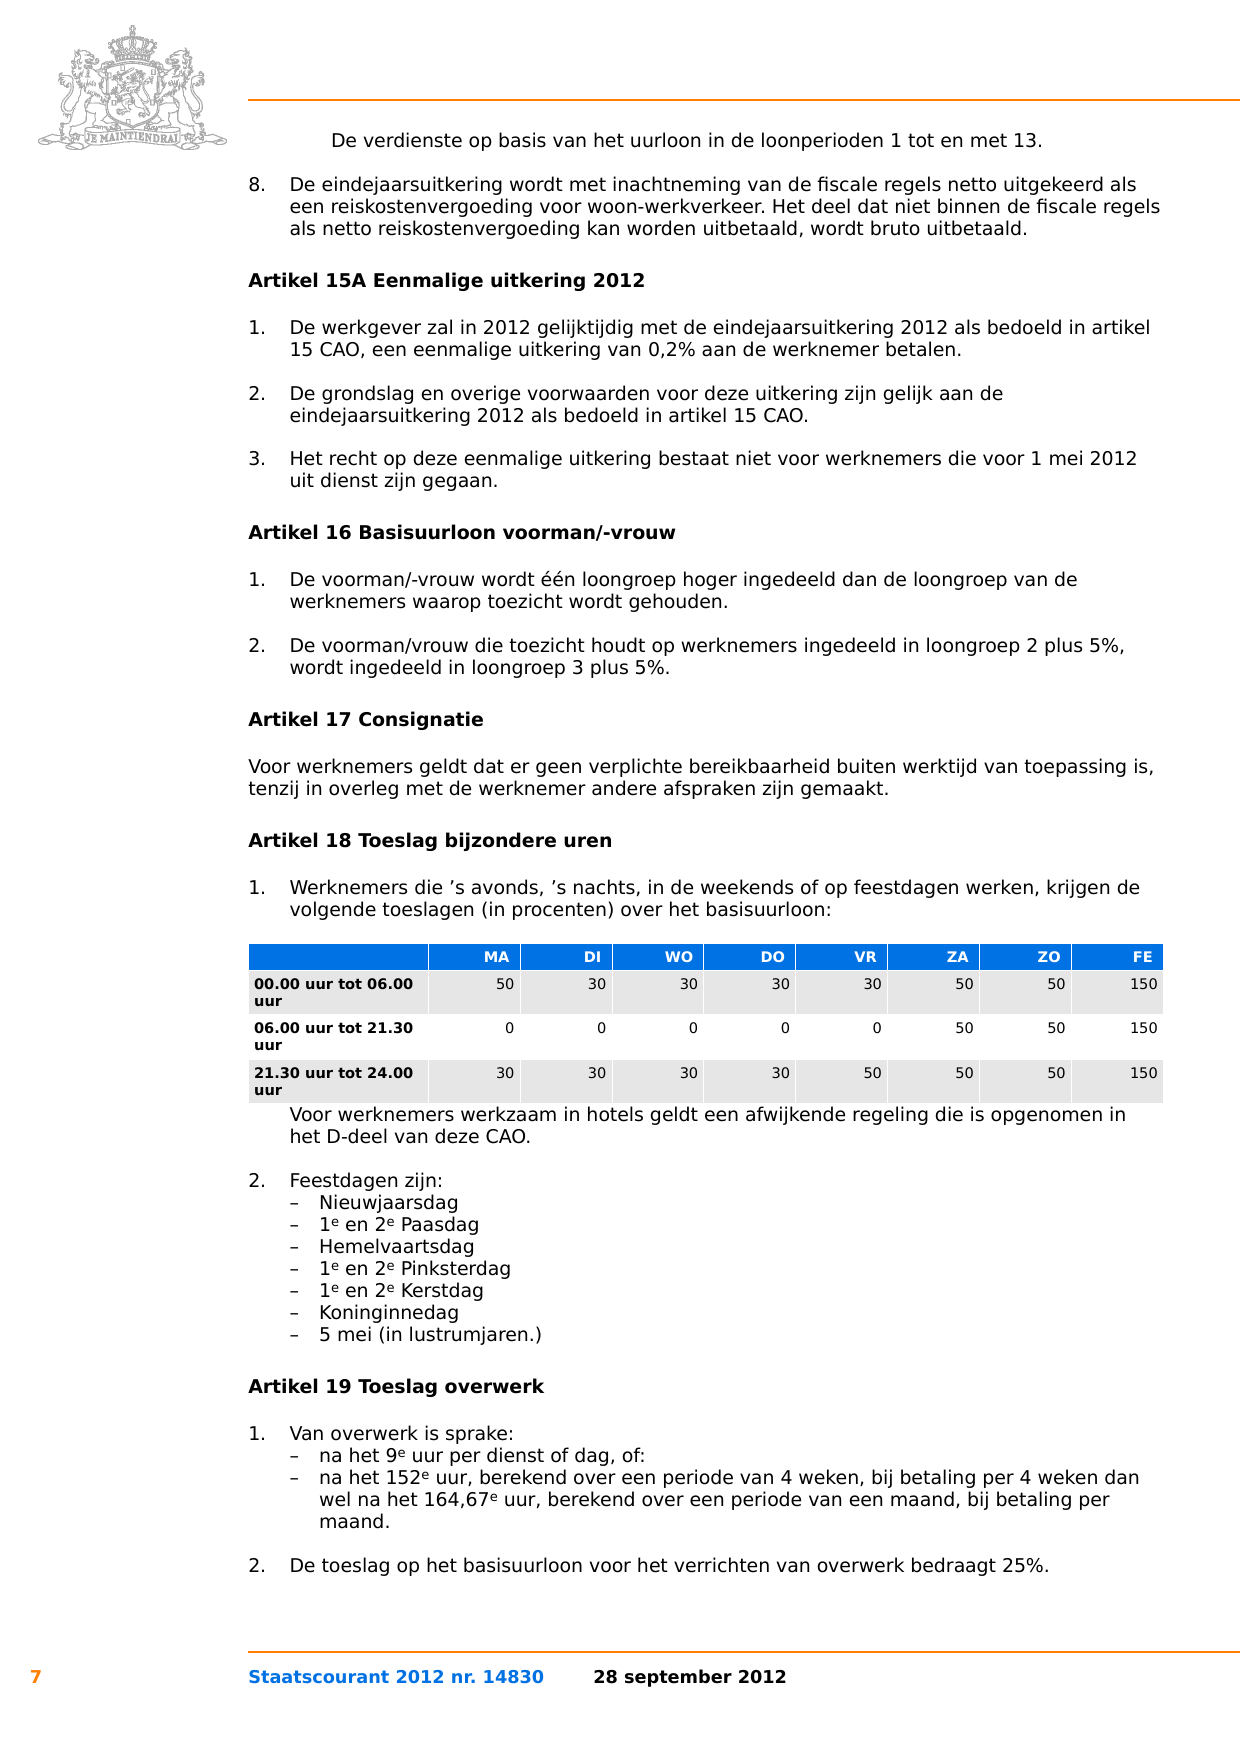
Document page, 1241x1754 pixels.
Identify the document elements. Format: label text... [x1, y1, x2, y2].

subtitle Artikel 18 Toeslag bijzondere uren [248, 830, 1163, 852]
table_cell 0 [521, 1016, 612, 1059]
table_header [249, 944, 428, 970]
table_header ZO [980, 944, 1071, 970]
table_cell 00.00 uur tot 06.00 uur [249, 971, 428, 1014]
text – Nieuwjaarsdag [289, 1192, 1163, 1214]
table_cell 50 [796, 1060, 887, 1103]
text – Hemelvaartsdag [289, 1236, 1163, 1258]
table_header VR [796, 944, 887, 970]
text – 5 mei (in lustrumjaren.) [289, 1324, 1163, 1346]
table_cell 30 [429, 1060, 520, 1103]
table_cell 30 [613, 971, 703, 1014]
text 2. Feestdagen zijn: [248, 1170, 1163, 1192]
table_header MA [429, 944, 520, 970]
text 2. De toeslag op het basisuurloon voor het verrichten van overwerk bedraagt 25%. [248, 1555, 1163, 1577]
text 1. De voorman/-vrouw wordt één loongroep hoger ingedeeld dan de loongroep van de werknemers waarop toezicht wordt gehouden. [248, 569, 1163, 613]
table_cell 30 [521, 971, 612, 1014]
table_cell 0 [613, 1016, 703, 1059]
subtitle Artikel 15A Eenmalige uitkering 2012 [248, 270, 1163, 292]
table_cell 150 [1072, 1060, 1163, 1103]
table_header ZA [888, 944, 979, 970]
text – na het 152e uur, berekend over een periode van 4 weken, bij betaling per 4 weken dan wel na het 164,67e uur, berekend over een periode van een maand, bij betaling per maand. [289, 1467, 1163, 1533]
text 2. De grondslag en overige voorwaarden voor deze uitkering zijn gelijk aan de eindejaarsuitkering 2012 als bedoeld in artikel 15 CAO. [248, 382, 1163, 426]
table_cell 30 [704, 971, 795, 1014]
table_cell 0 [796, 1016, 887, 1059]
table_cell 50 [980, 971, 1071, 1014]
table_cell 150 [1072, 971, 1163, 1014]
text – na het 9e uur per dienst of dag, of: [289, 1445, 1163, 1467]
table_header DI [521, 944, 612, 970]
table_cell 30 [613, 1060, 703, 1103]
text – 1e en 2e Pinksterdag [289, 1258, 1163, 1280]
table_cell 50 [888, 1060, 979, 1103]
table_cell 50 [980, 1060, 1071, 1103]
table_cell 0 [704, 1016, 795, 1059]
table_cell 50 [888, 1016, 979, 1059]
table_cell 30 [796, 971, 887, 1014]
table_cell 06.00 uur tot 21.30 uur [249, 1016, 428, 1059]
table_cell 50 [980, 1016, 1071, 1059]
subtitle Artikel 19 Toeslag overwerk [248, 1376, 1163, 1398]
table_header FE [1072, 944, 1163, 970]
table_cell 50 [888, 971, 979, 1014]
text Voor werknemers geldt dat er geen verplichte bereikbaarheid buiten werktijd van toepassing is, tenzij in overleg met de werknemer andere afspraken zijn gemaakt. [248, 756, 1163, 800]
text 2. De voorman/vrouw die toezicht houdt op werknemers ingedeeld in loongroep 2 plus 5%, wordt ingedeeld in loongroep 3 plus 5%. [248, 635, 1163, 679]
subtitle Artikel 16 Basisuurloon voorman/-vrouw [248, 522, 1163, 544]
table_cell 21.30 uur tot 24.00 uur [249, 1060, 428, 1103]
subtitle Artikel 17 Consignatie [248, 709, 1163, 731]
text – Koninginnedag [289, 1302, 1163, 1324]
text De verdienste op basis van het uurloon in de loonperioden 1 tot en met 13. [331, 130, 1163, 152]
text – 1e en 2e Kerstdag [289, 1280, 1163, 1302]
table_cell 50 [429, 971, 520, 1014]
text 1. Van overwerk is sprake: [248, 1423, 1163, 1445]
text 1. Werknemers die ’s avonds, ’s nachts, in de weekends of op feestdagen werken, krijgen de volgende toeslagen (in procenten) over het basisuurloon: [248, 877, 1163, 921]
text 3. Het recht op deze eenmalige uitkering bestaat niet voor werknemers die voor 1 mei 2012 uit dienst zijn gegaan. [248, 448, 1163, 492]
table_cell 30 [704, 1060, 795, 1103]
picture [38, 25, 227, 150]
table_cell 150 [1072, 1016, 1163, 1059]
table_cell 30 [521, 1060, 612, 1103]
text Voor werknemers werkzaam in hotels geldt een afwijkende regeling die is opgenomen in het D-deel van deze CAO. [289, 1104, 1163, 1148]
table_header WO [613, 944, 703, 970]
text 8. De eindejaarsuitkering wordt met inachtneming van de fiscale regels netto uitgekeerd als een reiskostenvergoeding voor woon-werkverkeer. Het deel dat niet binnen de fiscale regels als netto reiskostenvergoeding kan worden uitbetaald, wordt bruto uitbetaald. [248, 174, 1163, 240]
text – 1e en 2e Paasdag [289, 1214, 1163, 1236]
table_cell 0 [429, 1016, 520, 1059]
table_header DO [704, 944, 795, 970]
text 1. De werkgever zal in 2012 gelijktijdig met de eindejaarsuitkering 2012 als bedoeld in artikel 15 CAO, een eenmalige uitkering van 0,2% aan de werknemer betalen. [248, 317, 1163, 361]
